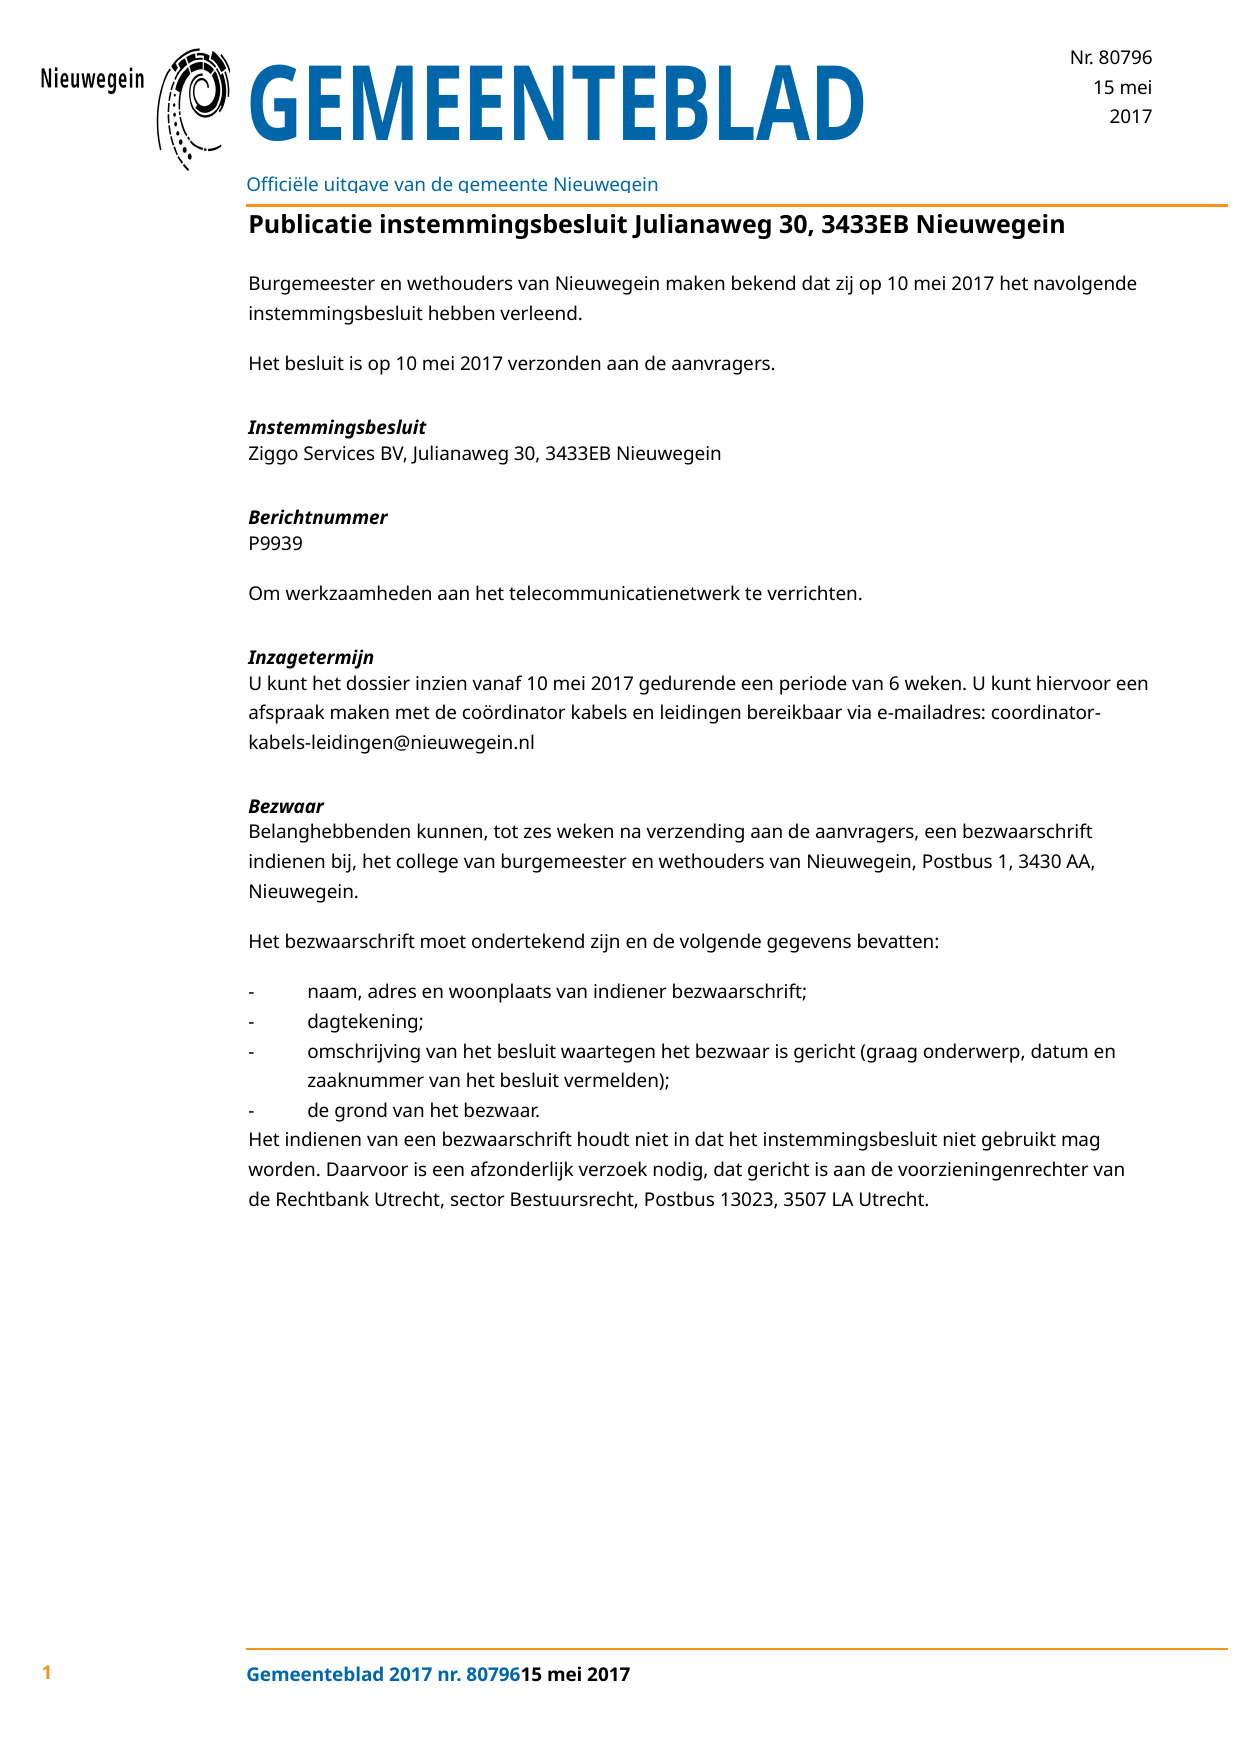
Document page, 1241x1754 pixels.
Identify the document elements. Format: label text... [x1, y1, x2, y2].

text Berichtnummer [248, 504, 1152, 530]
text Inzagetermijn [248, 644, 1152, 670]
text Instemmingsbesluit [248, 414, 1152, 440]
text Het besluit is op 10 mei 2017 verzonden aan de aanvragers. [248, 350, 1152, 376]
list dagtekening; [248, 1008, 1152, 1034]
picture [41, 47, 231, 172]
list omschrijving van het besluit waartegen het bezwaar is gericht (graag onderwerp, datum en zaaknummer van het besluit vermelden); [248, 1038, 1152, 1093]
text Burgemeester en wethouders van Nieuwegein maken bekend dat zij op 10 mei 2017 het navolgende instemmingsbesluit hebben verleend. [248, 270, 1152, 326]
text U kunt het dossier inzien vanaf 10 mei 2017 gedurende een periode van 6 weken. U kunt hiervoor een afspraak maken met de coördinator kabels en leidingen bereikbaar via e-mailadres: coordinator-kabels-leidingen@nieuwegein.nl [248, 670, 1152, 755]
text Publicatie instemmingsbesluit Julianaweg 30, 3433EB Nieuwegein [248, 207, 1152, 241]
list naam, adres en woonplaats van indiener bezwaarschrift; [248, 979, 1152, 1004]
text Het bezwaarschrift moet ondertekend zijn en de volgende gegevens bevatten: [248, 928, 1152, 954]
list de grond van het bezwaar. [248, 1097, 1152, 1123]
text Om werkzaamheden aan het telecommunicatienetwerk te verrichten. [248, 580, 1152, 606]
text Bezwaar [248, 793, 1152, 819]
text P9939 [248, 530, 1152, 555]
text Ziggo Services BV, Julianaweg 30, 3433EB Nieuwegein [248, 440, 1152, 466]
text Belanghebbenden kunnen, tot zes weken na verzending aan de aanvragers, een bezwaarschrift indienen bij, het college van burgemeester en wethouders van Nieuwegein, Postbus 1, 3430 AA, Nieuwegein. [248, 819, 1152, 903]
text Het indienen van een bezwaarschrift houdt niet in dat het instemmingsbesluit niet gebruikt mag worden. Daarvoor is een afzonderlijk verzoek nodig, dat gericht is aan de voorzieningenrechter van de Rechtbank Utrecht, sector Bestuursrecht, Postbus 13023, 3507 LA Utrecht. [248, 1127, 1152, 1211]
